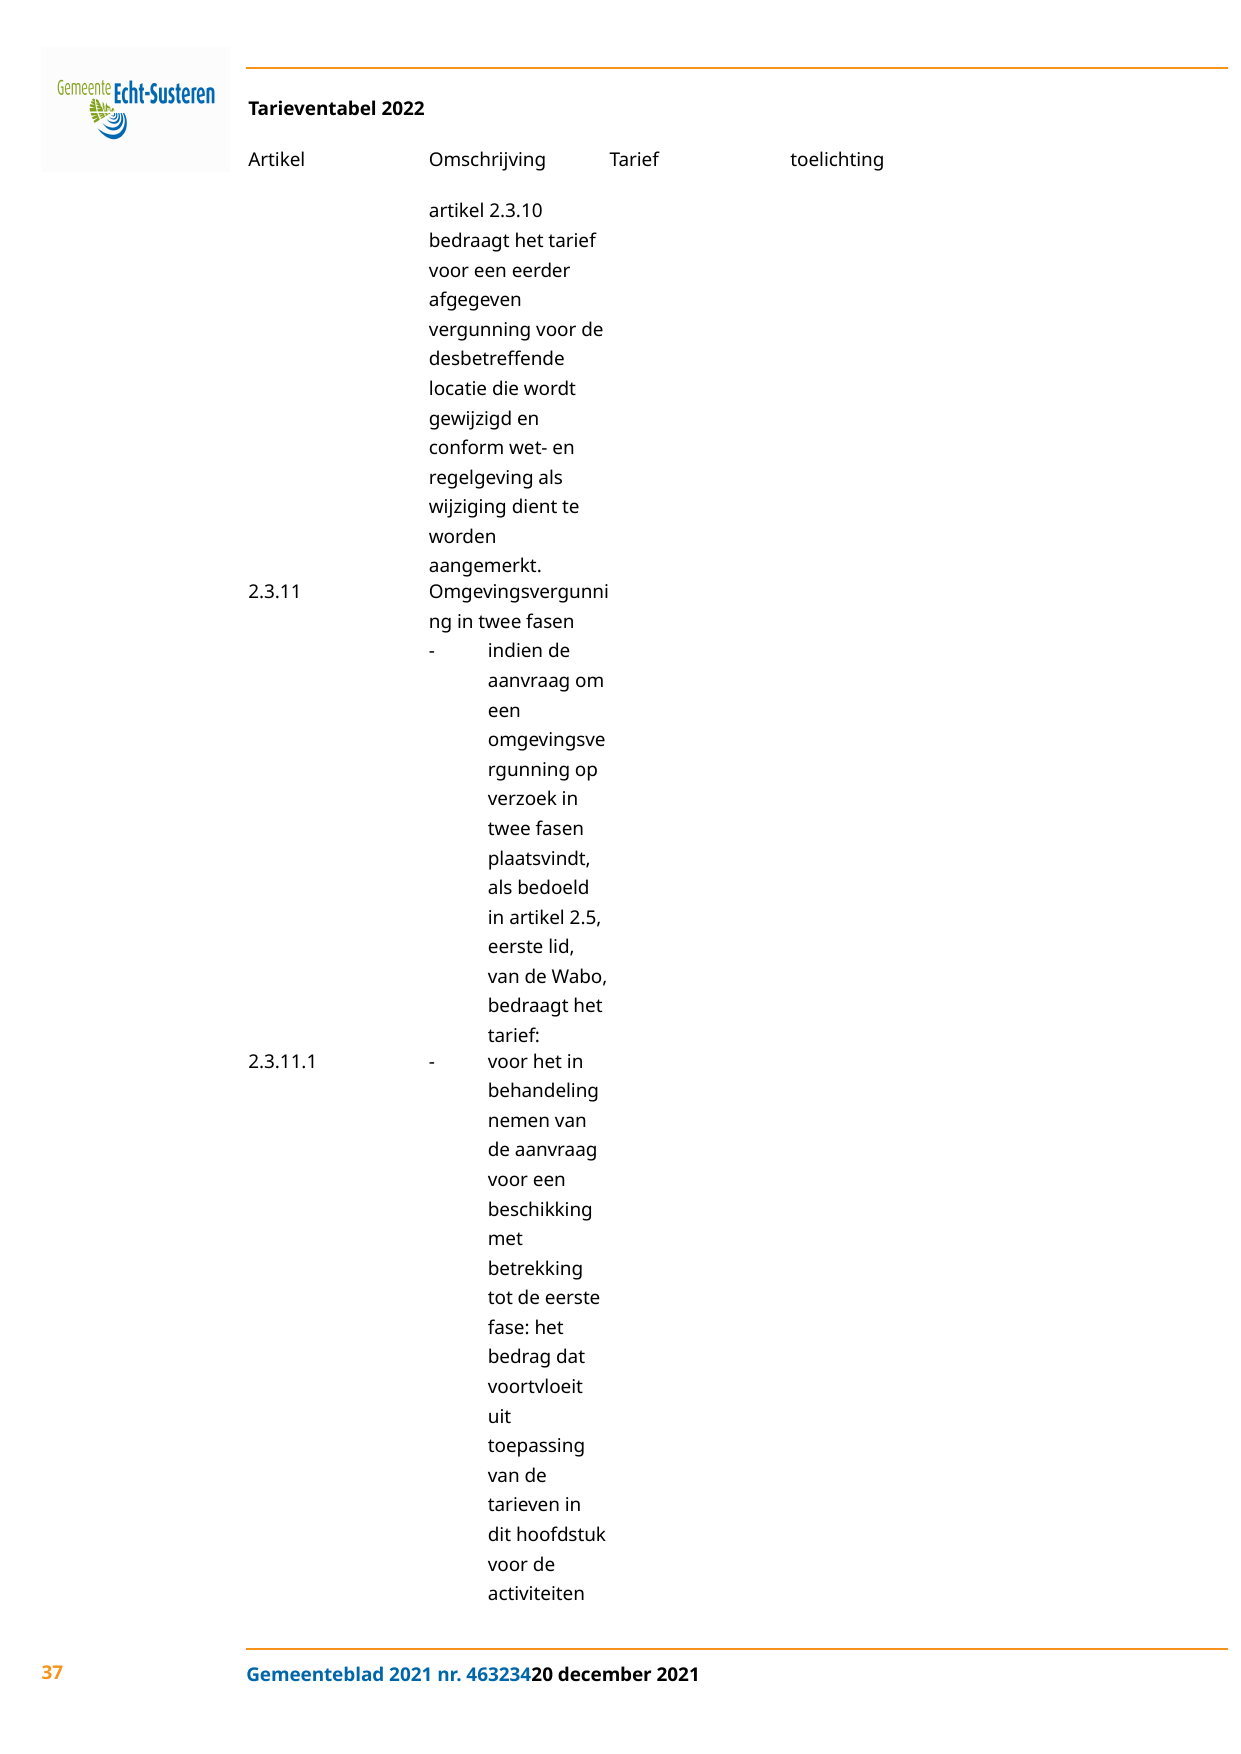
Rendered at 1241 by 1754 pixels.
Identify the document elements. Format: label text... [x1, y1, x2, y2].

table_cell artikel 2.3.10 bedraagt het tarief voor een eerder afgegeven vergunning voor de desbetreffende locatie die wordt gewijzigd en conform wet- en regelgeving als wijziging dient te worden aangemerkt. [429, 198, 609, 578]
table_cell [248, 121, 429, 146]
picture [41, 47, 231, 172]
table_cell Artikel [248, 146, 429, 172]
table_cell [790, 172, 1152, 198]
table_cell [429, 121, 609, 146]
table_cell voor het in behandeling nemen van de aanvraag voor een beschikking met betrekking tot de eerste fase: het bedrag dat voortvloeit uit toepassing van de tarieven in dit hoofdstuk voor de activiteiten [429, 1048, 609, 1606]
table_cell [790, 1048, 1152, 1606]
table_cell [248, 172, 429, 198]
table_cell Omschrijving [429, 146, 609, 172]
table_cell 2.3.11 [248, 579, 429, 1048]
table_cell Omgevingsvergunning in twee fasen indien de aanvraag om een omgevingsvergunning op verzoek in twee fasen plaatsvindt, als bedoeld in artikel 2.5, eerste lid, van de Wabo, bedraagt het tarief: [429, 579, 609, 1048]
table_cell [609, 172, 790, 198]
table_cell [609, 121, 790, 146]
table_cell [790, 198, 1152, 578]
table_cell Tarief [609, 146, 790, 172]
table_cell [609, 579, 790, 1048]
table_cell [429, 172, 609, 198]
table_cell toelichting [790, 146, 1152, 172]
table_cell [609, 1048, 790, 1606]
table_cell 2.3.11.1 [248, 1048, 429, 1606]
table_cell [248, 198, 429, 578]
table_cell [609, 198, 790, 578]
table_cell [790, 579, 1152, 1048]
table_cell [790, 121, 1152, 146]
table_header Tarieventabel 2022 [248, 95, 1152, 121]
